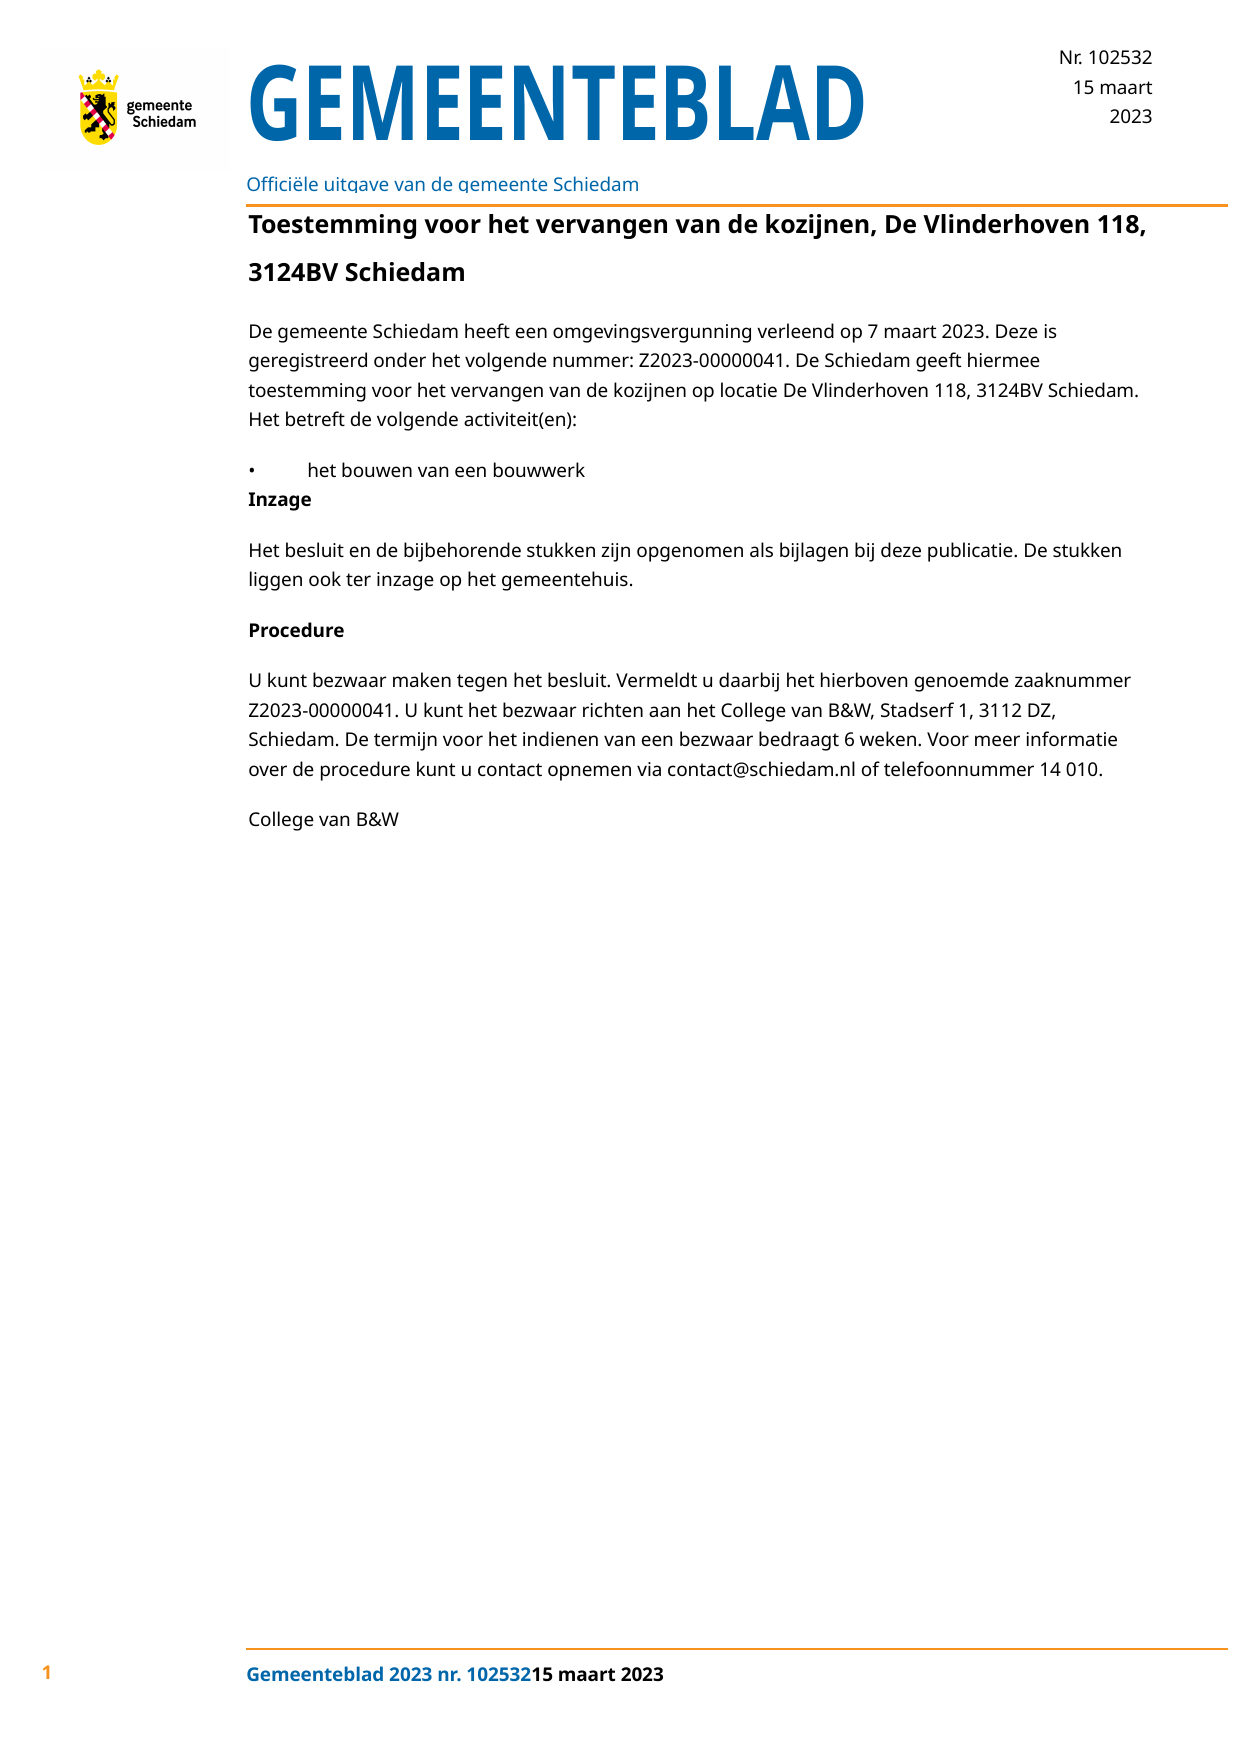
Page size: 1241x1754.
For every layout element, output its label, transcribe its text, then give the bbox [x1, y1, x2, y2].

text College van B&W [248, 807, 1152, 832]
text Procedure [248, 617, 1152, 643]
text U kunt bezwaar maken tegen het besluit. Vermeldt u daarbij het hierboven genoemde zaaknummer Z2023-00000041. U kunt het bezwaar richten aan het College van B&W, Stadserf 1, 3112 DZ, Schiedam. De termijn voor het indienen van een bezwaar bedraagt 6 weken. Voor meer informatie over de procedure kunt u contact opnemen via contact@schiedam.nl of telefoonnummer 14 010. [248, 667, 1152, 782]
text Het besluit en de bijbehorende stukken zijn opgenomen als bijlagen bij deze publicatie. De stukken liggen ook ter inzage op het gemeentehuis. [248, 537, 1152, 592]
list het bouwen van een bouwwerk [248, 457, 1152, 483]
text Inzage [248, 487, 1152, 512]
text Toestemming voor het vervangen van de kozijnen, De Vlinderhoven 118, 3124BV Schiedam [248, 207, 1152, 288]
text De gemeente Schiedam heeft een omgevingsvergunning verleend op 7 maart 2023. Deze is geregistreerd onder het volgende nummer: Z2023-00000041. De Schiedam geeft hiermee toestemming voor het vervangen van de kozijnen op locatie De Vlinderhoven 118, 3124BV Schiedam. Het betreft de volgende activiteit(en): [248, 318, 1152, 432]
picture [41, 47, 231, 172]
